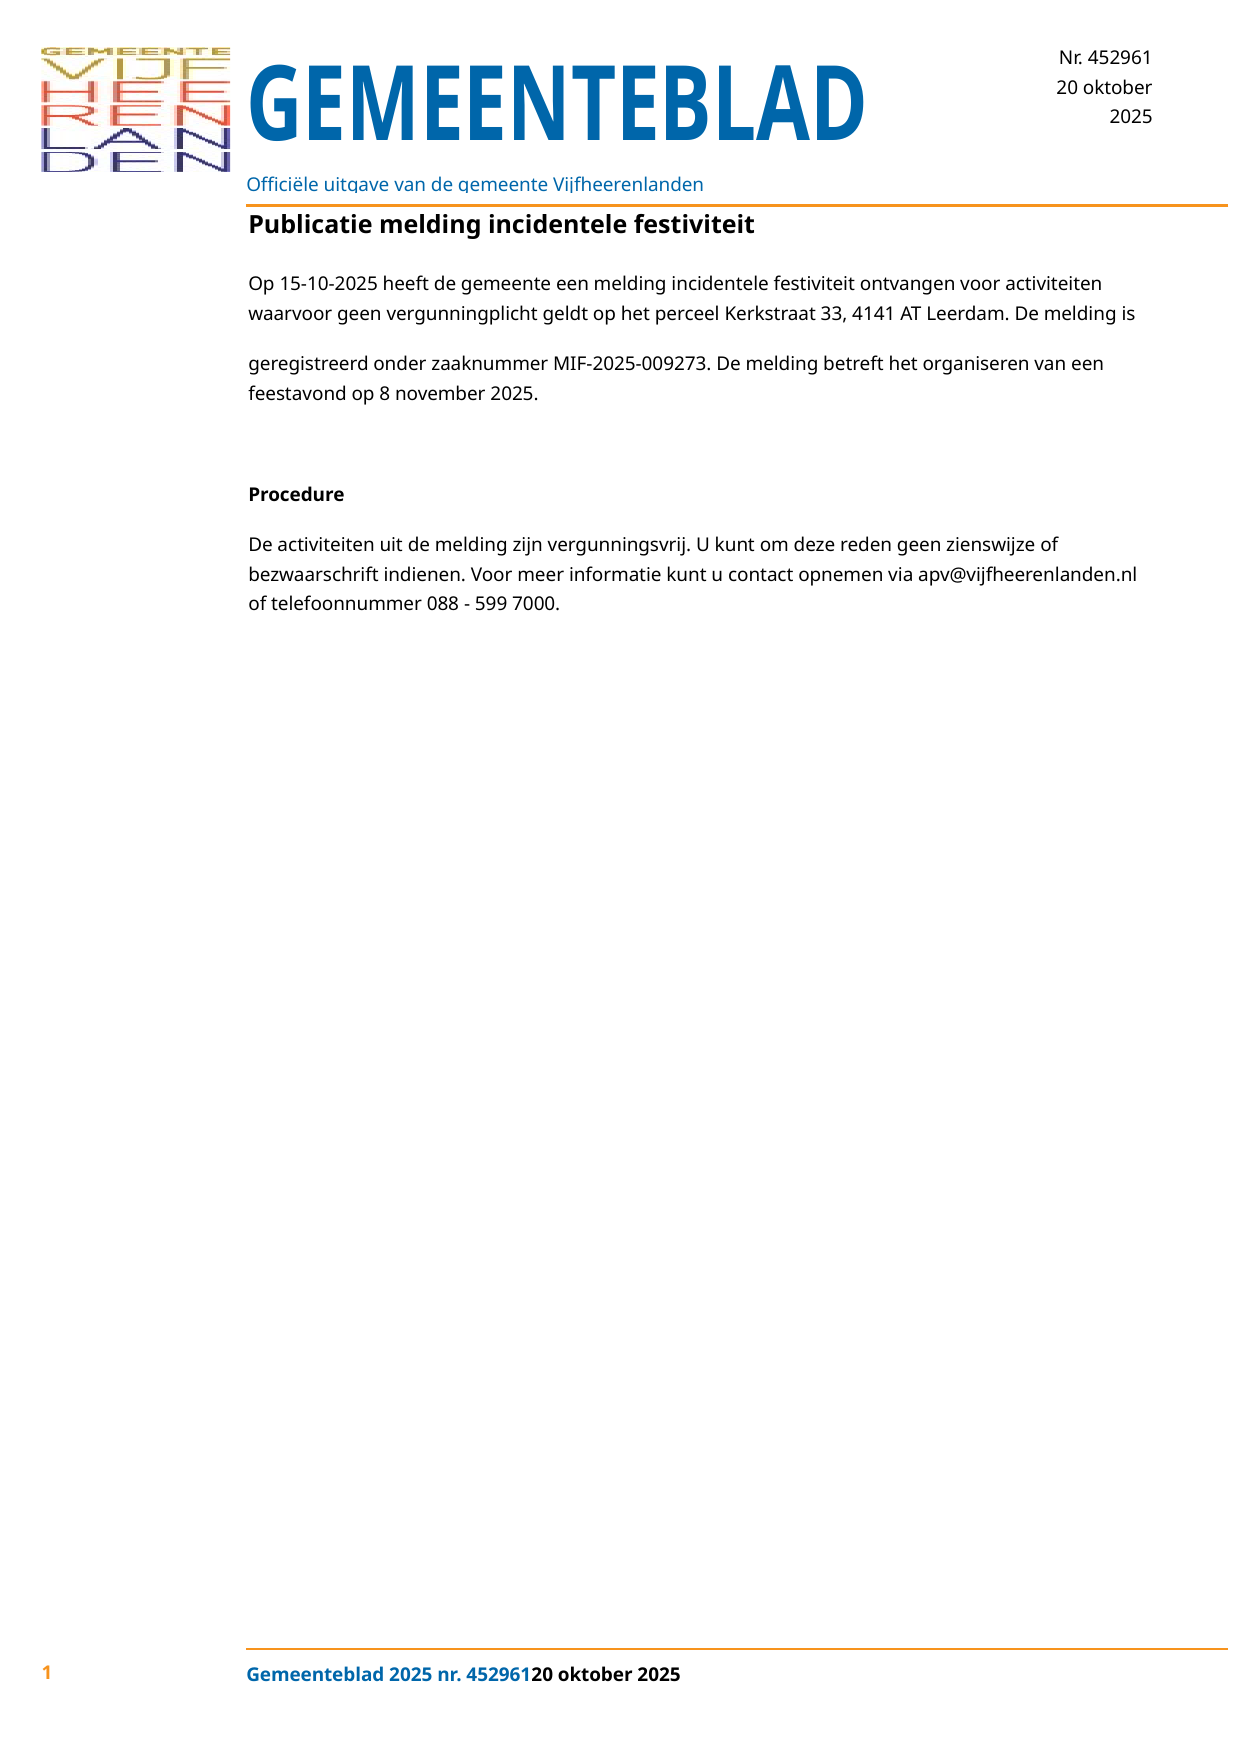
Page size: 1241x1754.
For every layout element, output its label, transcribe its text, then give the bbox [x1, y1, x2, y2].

text geregistreerd onder zaaknummer MIF-2025-009273. De melding betreft het organiseren van een feestavond op 8 november 2025. [248, 350, 1152, 406]
text Procedure [248, 481, 1152, 506]
text Publicatie melding incidentele festiviteit [248, 207, 1152, 241]
picture [41, 47, 231, 172]
text Op 15-10-2025 heeft de gemeente een melding incidentele festiviteit ontvangen voor activiteiten waarvoor geen vergunningplicht geldt op het perceel Kerkstraat 33, 4141 AT Leerdam. De melding is [248, 270, 1152, 326]
text De activiteiten uit de melding zijn vergunningsvrij. U kunt om deze reden geen zienswijze of bezwaarschrift indienen. Voor meer informatie kunt u contact opnemen via apv@vijfheerenlanden.nl of telefoonnummer 088 - 599 7000. [248, 531, 1152, 616]
